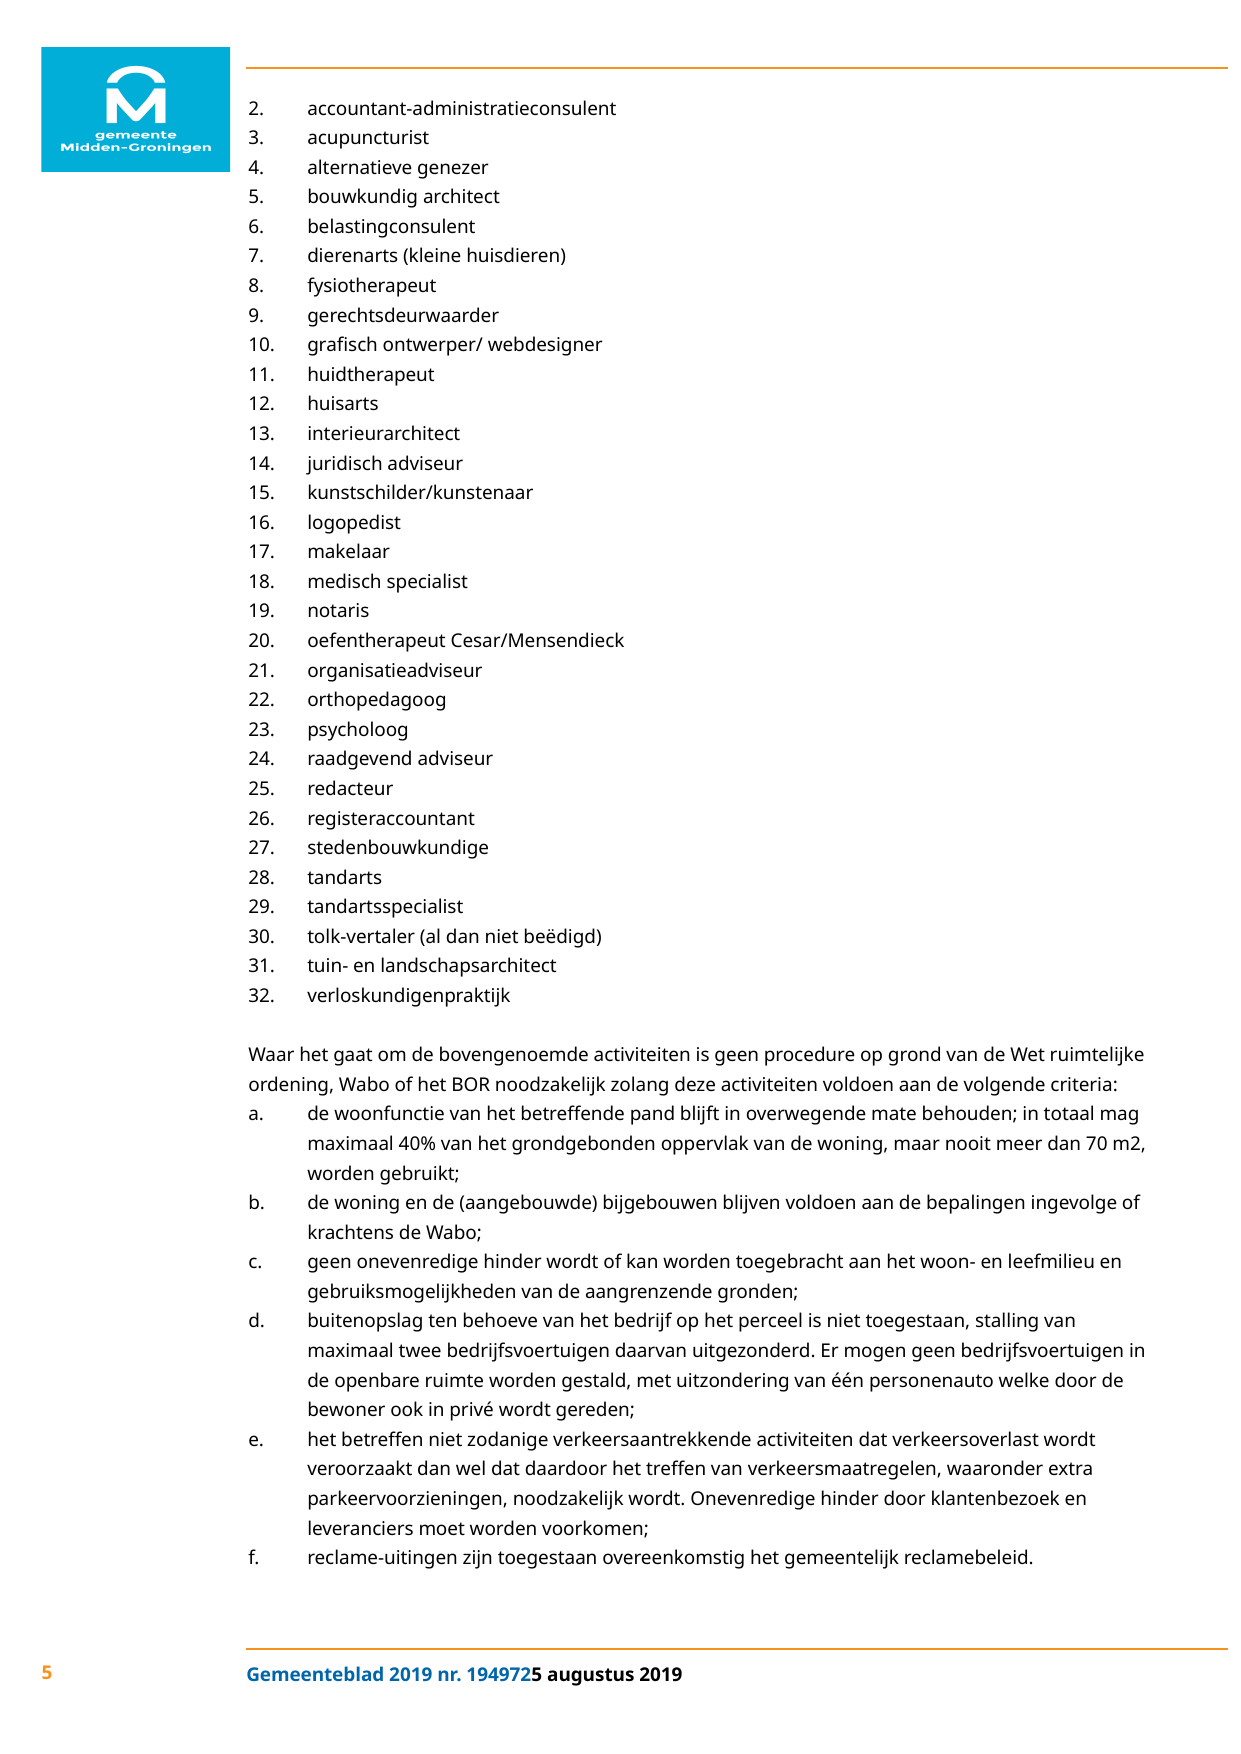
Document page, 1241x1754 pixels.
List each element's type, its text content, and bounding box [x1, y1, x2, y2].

list fysiotherapeut [248, 272, 1152, 298]
list de woonfunctie van het betreffende pand blijft in overwegende mate behouden; in totaal mag maximaal 40% van het grondgebonden oppervlak van de woning, maar nooit meer dan 70 m2, worden gebruikt; [248, 1101, 1152, 1186]
picture [184, 146, 190, 153]
list verloskundigenpraktijk [248, 982, 1152, 1008]
list kunstschilder/kunstenaar [248, 479, 1152, 505]
list logopedist [248, 509, 1152, 535]
list psycholoog [248, 716, 1152, 742]
list acupuncturist [248, 124, 1152, 150]
list tandartsspecialist [248, 893, 1152, 919]
picture [107, 89, 165, 122]
list tolk-vertaler (al dan niet beëdigd) [248, 923, 1152, 949]
list notaris [248, 598, 1152, 623]
list stedenbouwkundige [248, 834, 1152, 860]
list grafisch ontwerper/ webdesigner [248, 331, 1152, 357]
list organisatieadviseur [248, 657, 1152, 683]
list medisch specialist [248, 568, 1152, 594]
list juridisch adviseur [248, 450, 1152, 476]
list redacteur [248, 775, 1152, 801]
list gerechtsdeurwaarder [248, 302, 1152, 328]
list reclame-uitingen zijn toegestaan overeenkomstig het gemeentelijk reclamebeleid. [248, 1544, 1152, 1570]
list de woning en de (aangebouwde) bijgebouwen blijven voldoen aan de bepalingen ingevolge of krachtens de Wabo; [248, 1189, 1152, 1245]
list huisarts [248, 391, 1152, 416]
list makelaar [248, 538, 1152, 564]
text Waar het gaat om de bovengenoemde activiteiten is geen procedure op grond van de Wet ruimtelijke ordening, Wabo of het BOR noodzakelijk zolang deze activiteiten voldoen aan de volgende criteria: [248, 1041, 1152, 1097]
list geen onevenredige hinder wordt of kan worden toegebracht aan het woon- en leefmilieu en gebruiksmogelijkheden van de aangrenzende gronden; [248, 1248, 1152, 1304]
list dierenarts (kleine huisdieren) [248, 243, 1152, 268]
list accountant-administratieconsulent [248, 95, 1152, 121]
list tandarts [248, 864, 1152, 890]
list tuin- en landschapsarchitect [248, 953, 1152, 978]
list het betreffen niet zodanige verkeersaantrekkende activiteiten dat verkeersoverlast wordt veroorzaakt dan wel dat daardoor het treffen van verkeersmaatregelen, waaronder extra parkeervoorzieningen, noodzakelijk wordt. Onevenredige hinder door klantenbezoek en leveranciers moet worden voorkomen; [248, 1426, 1152, 1541]
list buitenopslag ten behoeve van het bedrijf op het perceel is niet toegestaan, stalling van maximaal twee bedrijfsvoertuigen daarvan uitgezonderd. Er mogen geen bedrijfsvoertuigen in de openbare ruimte worden gestald, met uitzondering van één personenauto welke door de bewoner ook in privé wordt gereden; [248, 1308, 1152, 1422]
list bouwkundig architect [248, 183, 1152, 209]
list orthopedagoog [248, 686, 1152, 712]
list belastingconsulent [248, 213, 1152, 239]
list alternatieve genezer [248, 154, 1152, 180]
list raadgevend adviseur [248, 746, 1152, 771]
list oefentherapeut Cesar/Mensendieck [248, 627, 1152, 653]
picture [108, 66, 164, 82]
list huidtherapeut [248, 361, 1152, 387]
list interieurarchitect [248, 420, 1152, 446]
list registeraccountant [248, 805, 1152, 831]
